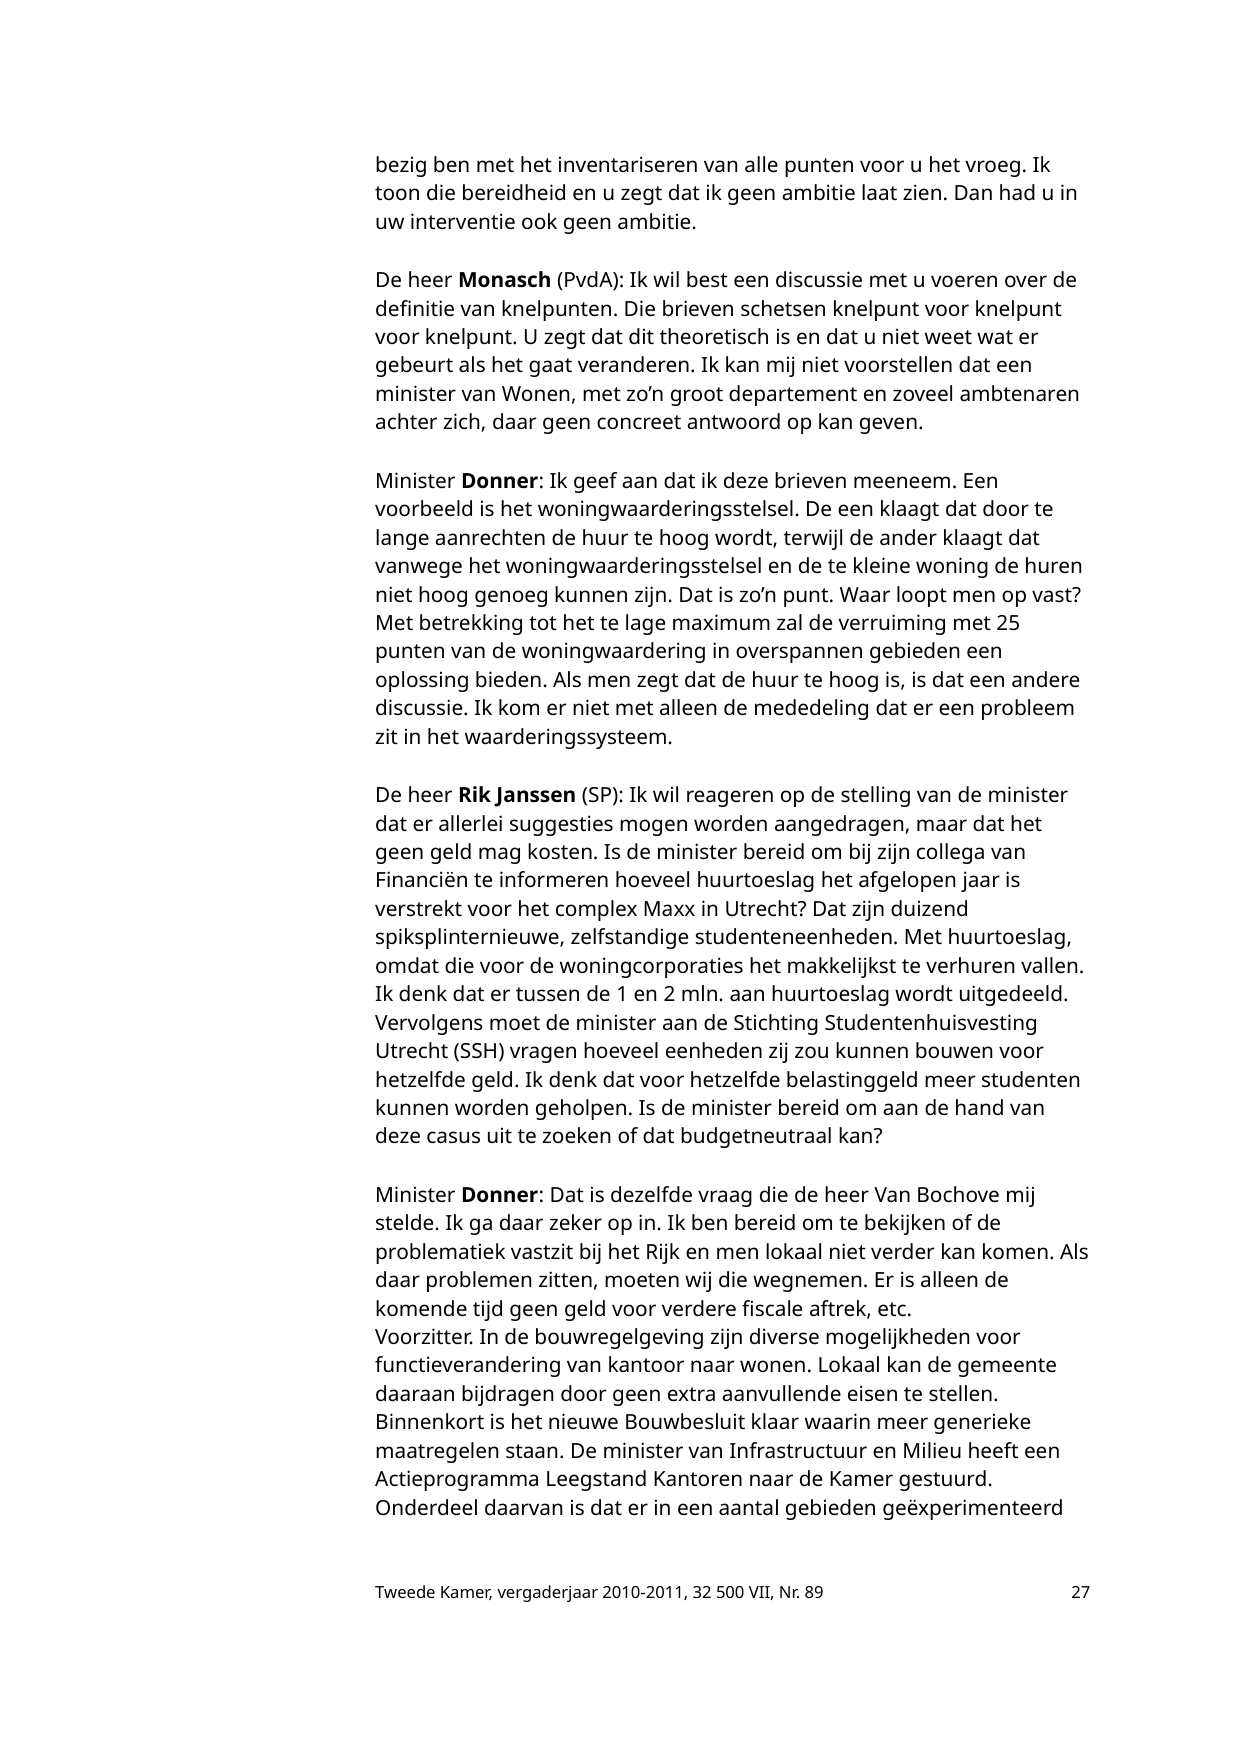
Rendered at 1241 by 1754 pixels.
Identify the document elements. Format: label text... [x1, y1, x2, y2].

text Minister Donner: Ik geef aan dat ik deze brieven meeneem. Een voorbeeld is het woningwaarderingsstelsel. De een klaagt dat door te lange aanrechten de huur te hoog wordt, terwijl de ander klaagt dat vanwege het woningwaarderingsstelsel en de te kleine woning de huren niet hoog genoeg kunnen zijn. Dat is zo’n punt. Waar loopt men op vast? Met betrekking tot het te lage maximum zal de verruiming met 25 punten van de woningwaardering in overspannen gebieden een oplossing bieden. Als men zegt dat de huur te hoog is, is dat een andere discussie. Ik kom er niet met alleen de mededeling dat er een probleem zit in het waarderingssysteem. [375, 466, 1090, 750]
text De heer Rik Janssen (SP): Ik wil reageren op de stelling van de minister dat er allerlei suggesties mogen worden aangedragen, maar dat het geen geld mag kosten. Is de minister bereid om bij zijn collega van Financiën te informeren hoeveel huurtoeslag het afgelopen jaar is verstrekt voor het complex Maxx in Utrecht? Dat zijn duizend spiksplinternieuwe, zelfstandige studenteneenheden. Met huurtoeslag, omdat die voor de woningcorporaties het makkelijkst te verhuren vallen. Ik denk dat er tussen de 1 en 2 mln. aan huurtoeslag wordt uitgedeeld. Vervolgens moet de minister aan de Stichting Studentenhuisvesting Utrecht (SSH) vragen hoeveel eenheden zij zou kunnen bouwen voor hetzelfde geld. Ik denk dat voor hetzelfde belastinggeld meer studenten kunnen worden geholpen. Is de minister bereid om aan de hand van deze casus uit te zoeken of dat budgetneutraal kan? [375, 780, 1090, 1150]
text bezig ben met het inventariseren van alle punten voor u het vroeg. Ik toon die bereidheid en u zegt dat ik geen ambitie laat zien. Dan had u in uw interventie ook geen ambitie. [375, 150, 1090, 235]
text Minister Donner: Dat is dezelfde vraag die de heer Van Bochove mij stelde. Ik ga daar zeker op in. Ik ben bereid om te bekijken of de problematiek vastzit bij het Rijk en men lokaal niet verder kan komen. Als daar problemen zitten, moeten wij die wegnemen. Er is alleen de komende tijd geen geld voor verdere fiscale aftrek, etc. [375, 1180, 1090, 1322]
text Voorzitter. In de bouwregelgeving zijn diverse mogelijkheden voor functieverandering van kantoor naar wonen. Lokaal kan de gemeente daaraan bijdragen door geen extra aanvullende eisen te stellen. Binnenkort is het nieuwe Bouwbesluit klaar waarin meer generieke maatregelen staan. De minister van Infrastructuur en Milieu heeft een Actieprogramma Leegstand Kantoren naar de Kamer gestuurd. Onderdeel daarvan is dat er in een aantal gebieden geëxperimenteerd [375, 1322, 1090, 1521]
text De heer Monasch (PvdA): Ik wil best een discussie met u voeren over de definitie van knelpunten. Die brieven schetsen knelpunt voor knelpunt voor knelpunt. U zegt dat dit theoretisch is en dat u niet weet wat er gebeurt als het gaat veranderen. Ik kan mij niet voorstellen dat een minister van Wonen, met zo’n groot departement en zoveel ambtenaren achter zich, daar geen concreet antwoord op kan geven. [375, 265, 1090, 436]
